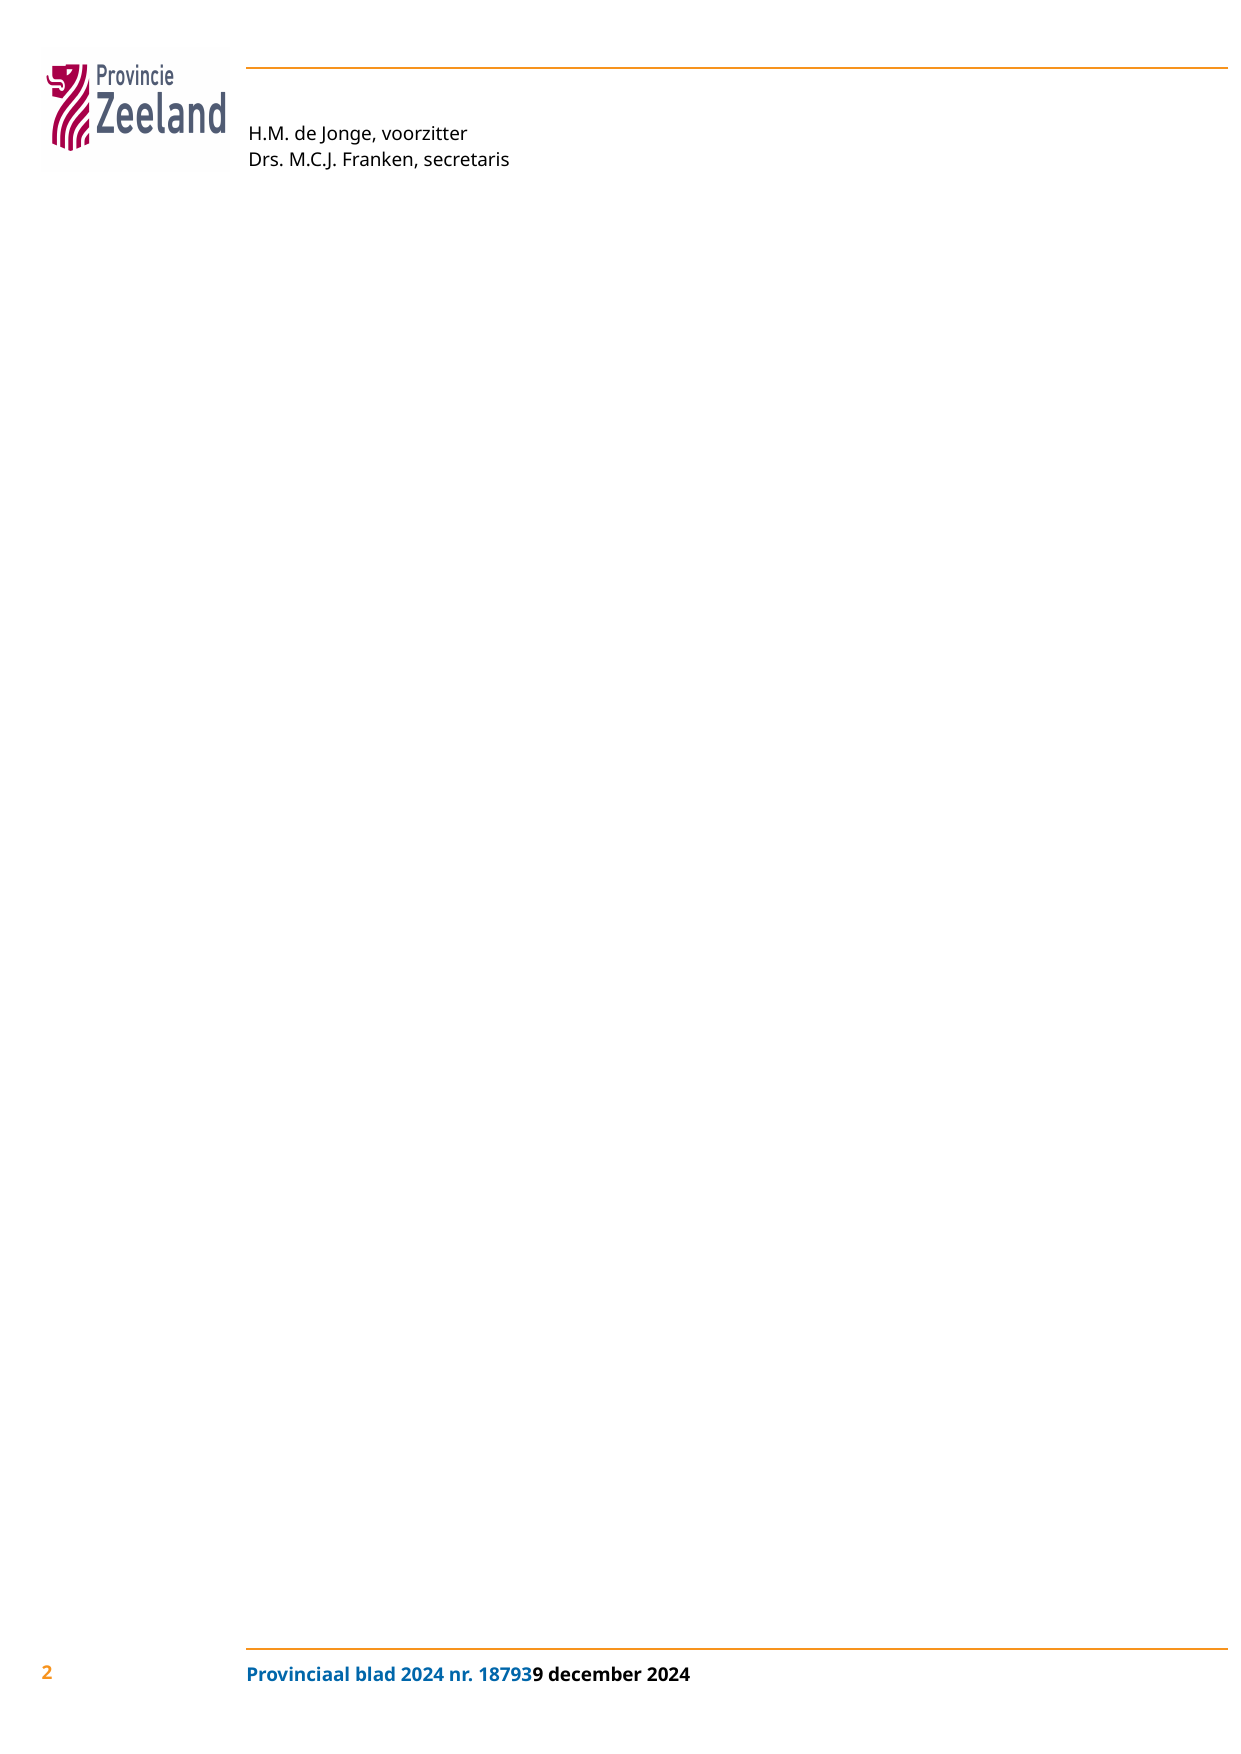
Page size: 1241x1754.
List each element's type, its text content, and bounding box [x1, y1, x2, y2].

text Drs. M.C.J. Franken, secretaris [248, 146, 1152, 172]
text H.M. de Jonge, voorzitter [248, 121, 1152, 146]
picture [41, 47, 231, 172]
